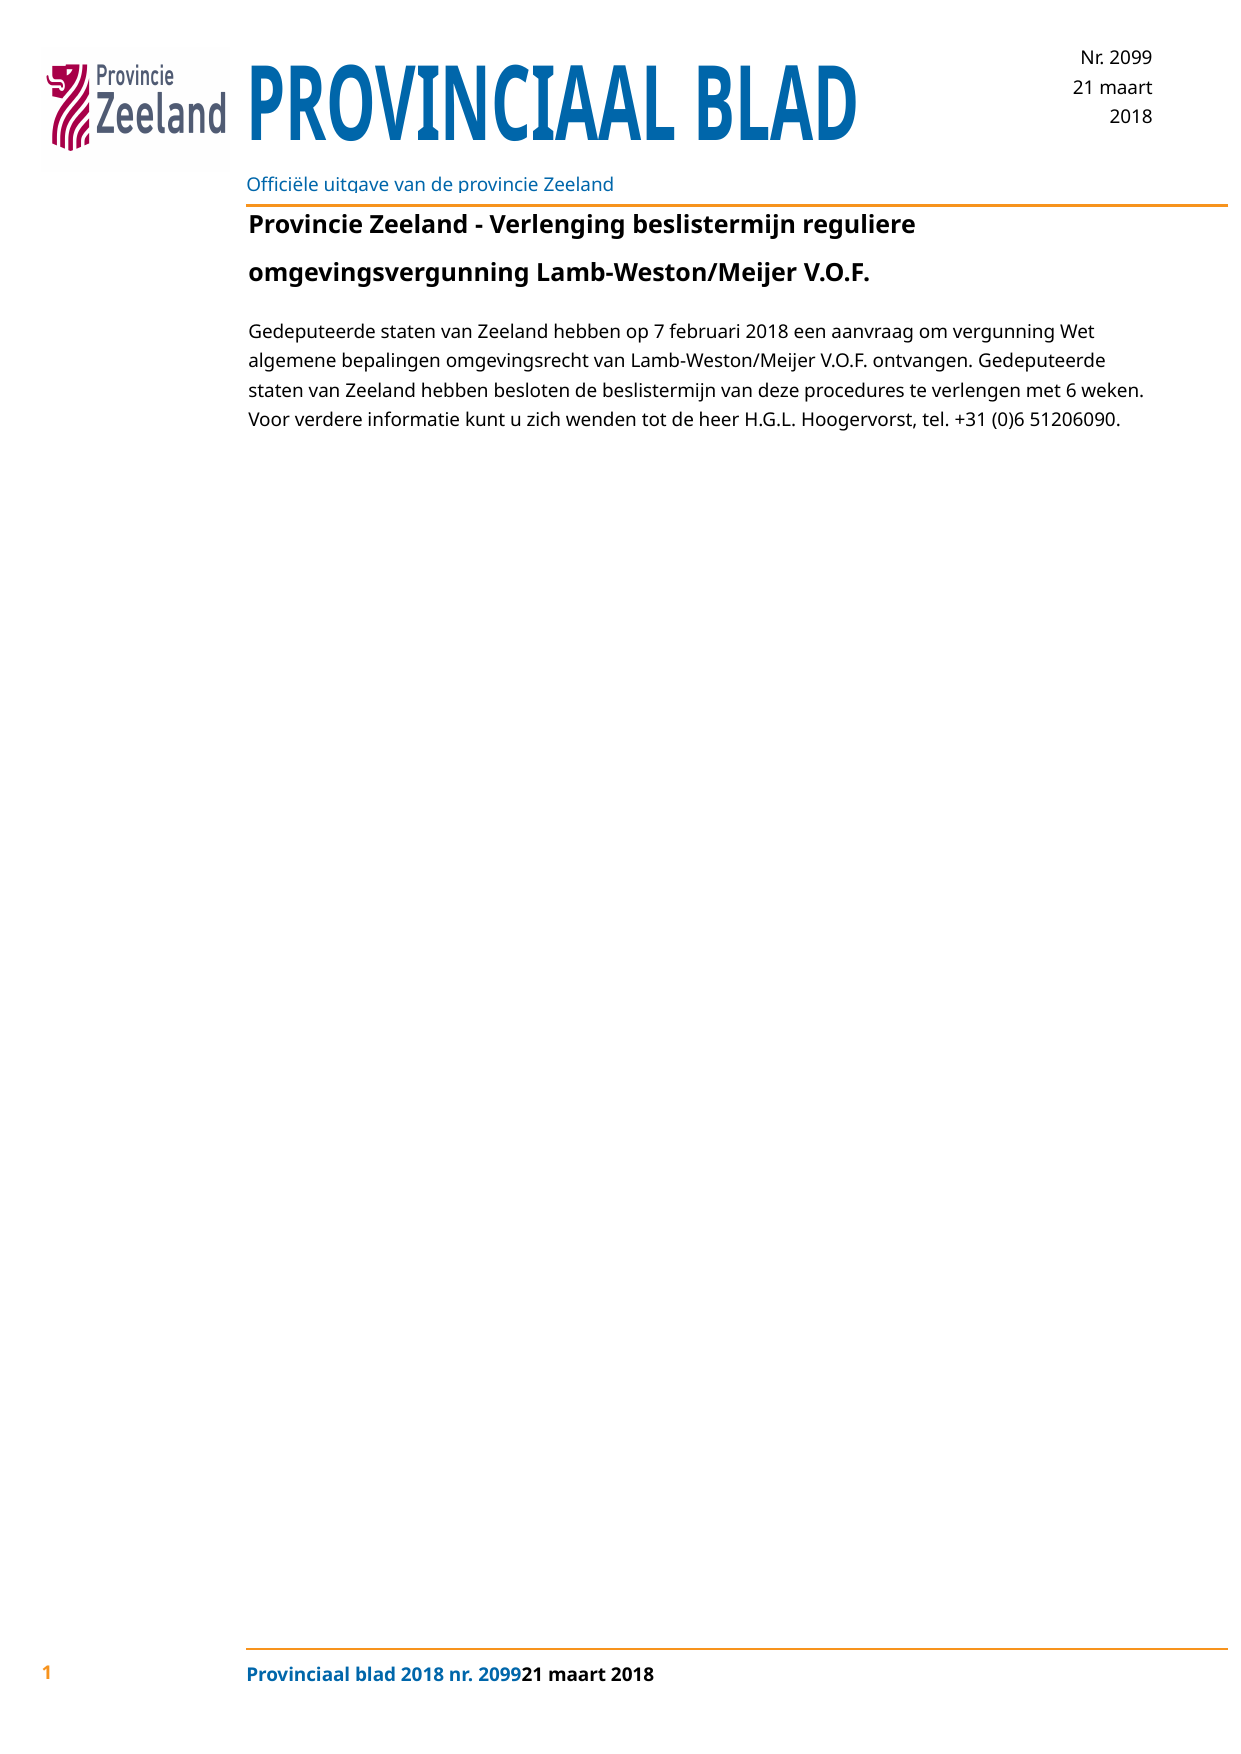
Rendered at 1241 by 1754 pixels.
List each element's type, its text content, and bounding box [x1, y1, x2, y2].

picture [41, 47, 231, 172]
text Provincie Zeeland - Verlenging beslistermijn reguliere omgevingsvergunning Lamb-Weston/Meijer V.O.F. [248, 207, 1152, 288]
text Gedeputeerde staten van Zeeland hebben op 7 februari 2018 een aanvraag om vergunning Wet algemene bepalingen omgevingsrecht van Lamb-Weston/Meijer V.O.F. ontvangen. Gedeputeerde staten van Zeeland hebben besloten de beslistermijn van deze procedures te verlengen met 6 weken. Voor verdere informatie kunt u zich wenden tot de heer H.G.L. Hoogervorst, tel. +31 (0)6 51206090. [248, 318, 1152, 432]
